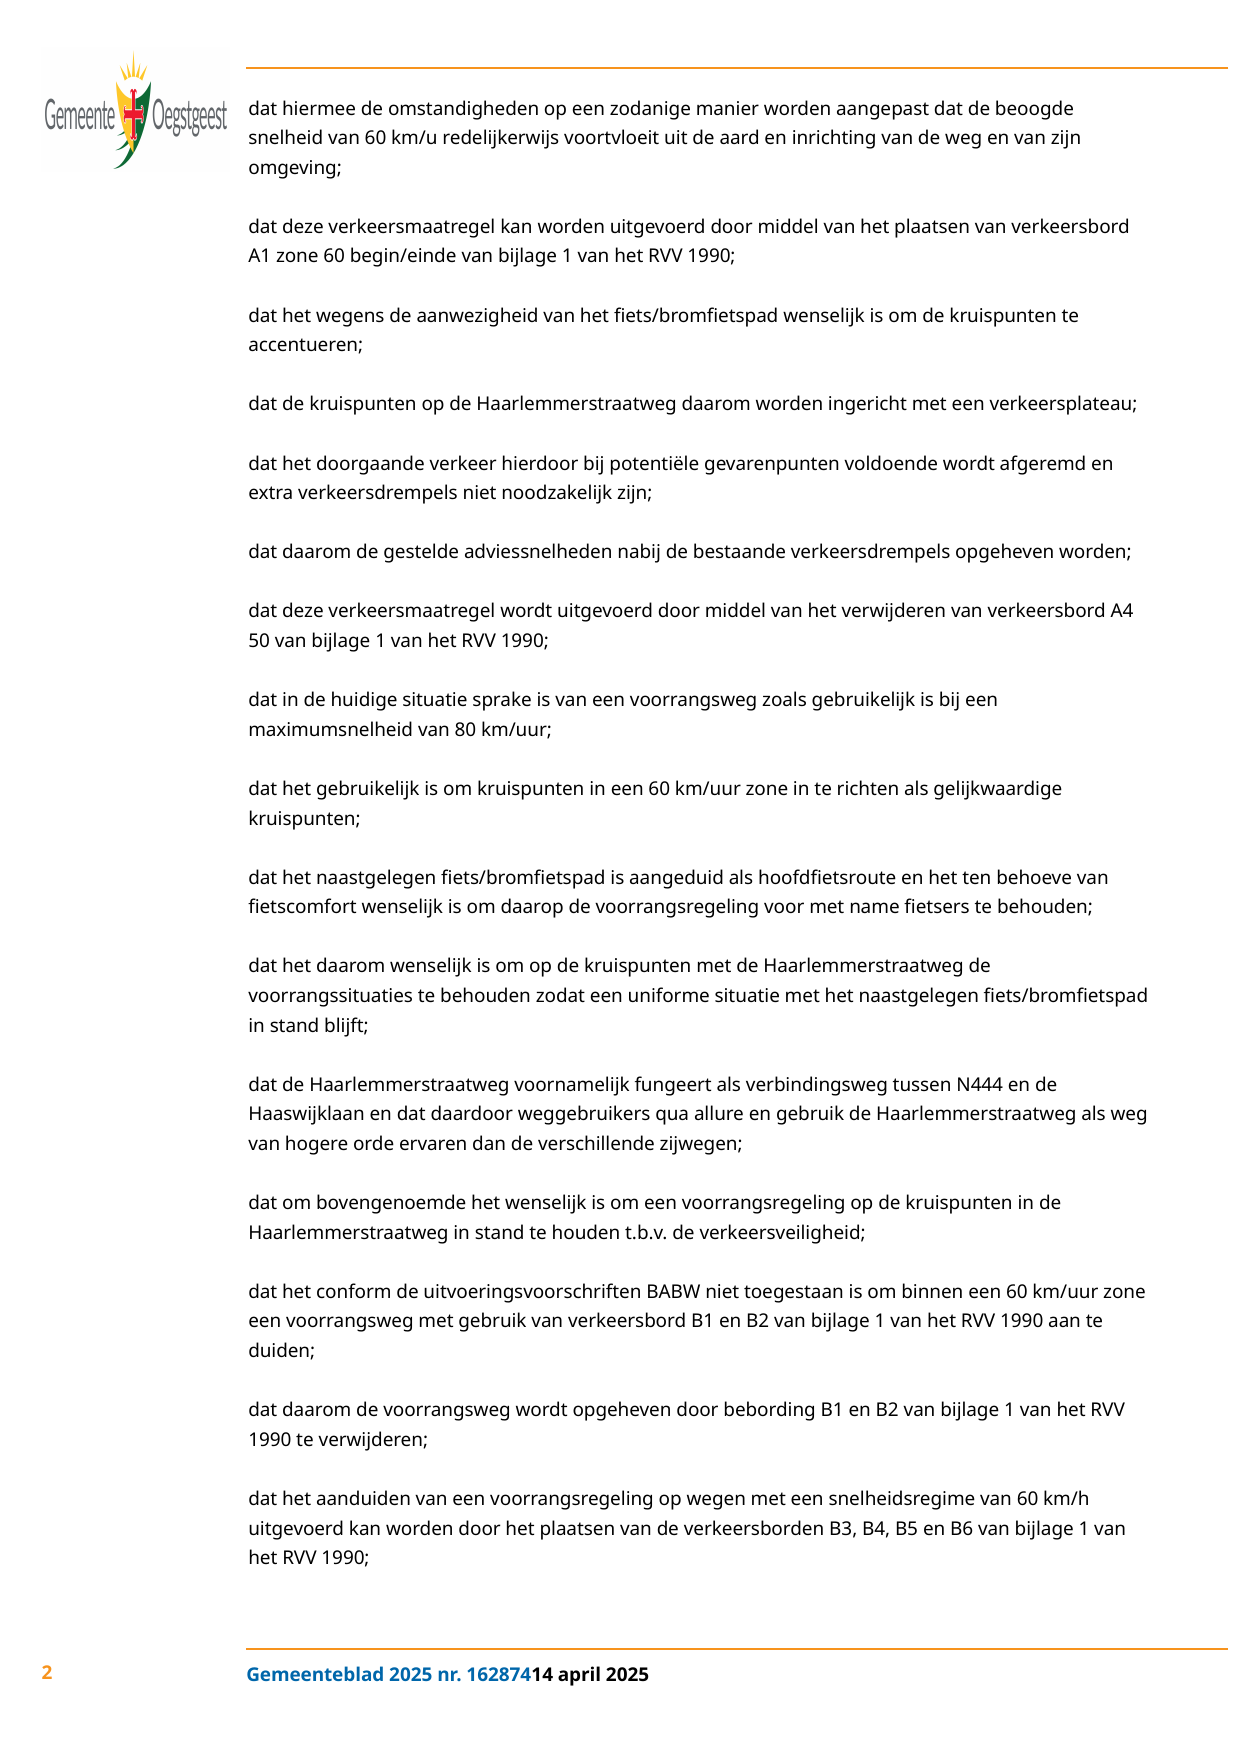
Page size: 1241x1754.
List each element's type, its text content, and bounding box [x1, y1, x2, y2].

text dat het wegens de aanwezigheid van het fiets/bromfietspad wenselijk is om de kruispunten te accentueren; [248, 302, 1152, 357]
text dat in de huidige situatie sprake is van een voorrangsweg zoals gebruikelijk is bij een maximumsnelheid van 80 km/uur; [248, 686, 1152, 742]
text dat om bovengenoemde het wenselijk is om een voorrangsregeling op de kruispunten in de Haarlemmerstraatweg in stand te houden t.b.v. de verkeersveiligheid; [248, 1189, 1152, 1245]
text dat het aanduiden van een voorrangsregeling op wegen met een snelheidsregime van 60 km/h uitgevoerd kan worden door het plaatsen van de verkeersborden B3, B4, B5 en B6 van bijlage 1 van het RVV 1990; [248, 1485, 1152, 1570]
text dat het daarom wenselijk is om op de kruispunten met de Haarlemmerstraatweg de voorrangssituaties te behouden zodat een uniforme situatie met het naastgelegen fiets/bromfietspad in stand blijft; [248, 953, 1152, 1038]
text dat het naastgelegen fiets/bromfietspad is aangeduid als hoofdfietsroute en het ten behoeve van fietscomfort wenselijk is om daarop de voorrangsregeling voor met name fietsers te behouden; [248, 864, 1152, 919]
text dat hiermee de omstandigheden op een zodanige manier worden aangepast dat de beoogde snelheid van 60 km/u redelijkerwijs voortvloeit uit de aard en inrichting van de weg en van zijn omgeving; [248, 95, 1152, 180]
text dat deze verkeersmaatregel wordt uitgevoerd door middel van het verwijderen van verkeersbord A4 50 van bijlage 1 van het RVV 1990; [248, 598, 1152, 653]
picture [41, 47, 231, 172]
text dat daarom de gestelde adviessnelheden nabij de bestaande verkeersdrempels opgeheven worden; [248, 538, 1152, 564]
text dat het gebruikelijk is om kruispunten in een 60 km/uur zone in te richten als gelijkwaardige kruispunten; [248, 775, 1152, 831]
text dat het conform de uitvoeringsvoorschriften BABW niet toegestaan is om binnen een 60 km/uur zone een voorrangsweg met gebruik van verkeersbord B1 en B2 van bijlage 1 van het RVV 1990 aan te duiden; [248, 1278, 1152, 1363]
text dat daarom de voorrangsweg wordt opgeheven door bebording B1 en B2 van bijlage 1 van het RVV 1990 te verwijderen; [248, 1396, 1152, 1452]
text dat de Haarlemmerstraatweg voornamelijk fungeert als verbindingsweg tussen N444 en de Haaswijklaan en dat daardoor weggebruikers qua allure en gebruik de Haarlemmerstraatweg als weg van hogere orde ervaren dan de verschillende zijwegen; [248, 1071, 1152, 1156]
text dat deze verkeersmaatregel kan worden uitgevoerd door middel van het plaatsen van verkeersbord A1 zone 60 begin/einde van bijlage 1 van het RVV 1990; [248, 213, 1152, 268]
text dat de kruispunten op de Haarlemmerstraatweg daarom worden ingericht met een verkeersplateau; [248, 391, 1152, 416]
text dat het doorgaande verkeer hierdoor bij potentiële gevarenpunten voldoende wordt afgeremd en extra verkeersdrempels niet noodzakelijk zijn; [248, 450, 1152, 505]
